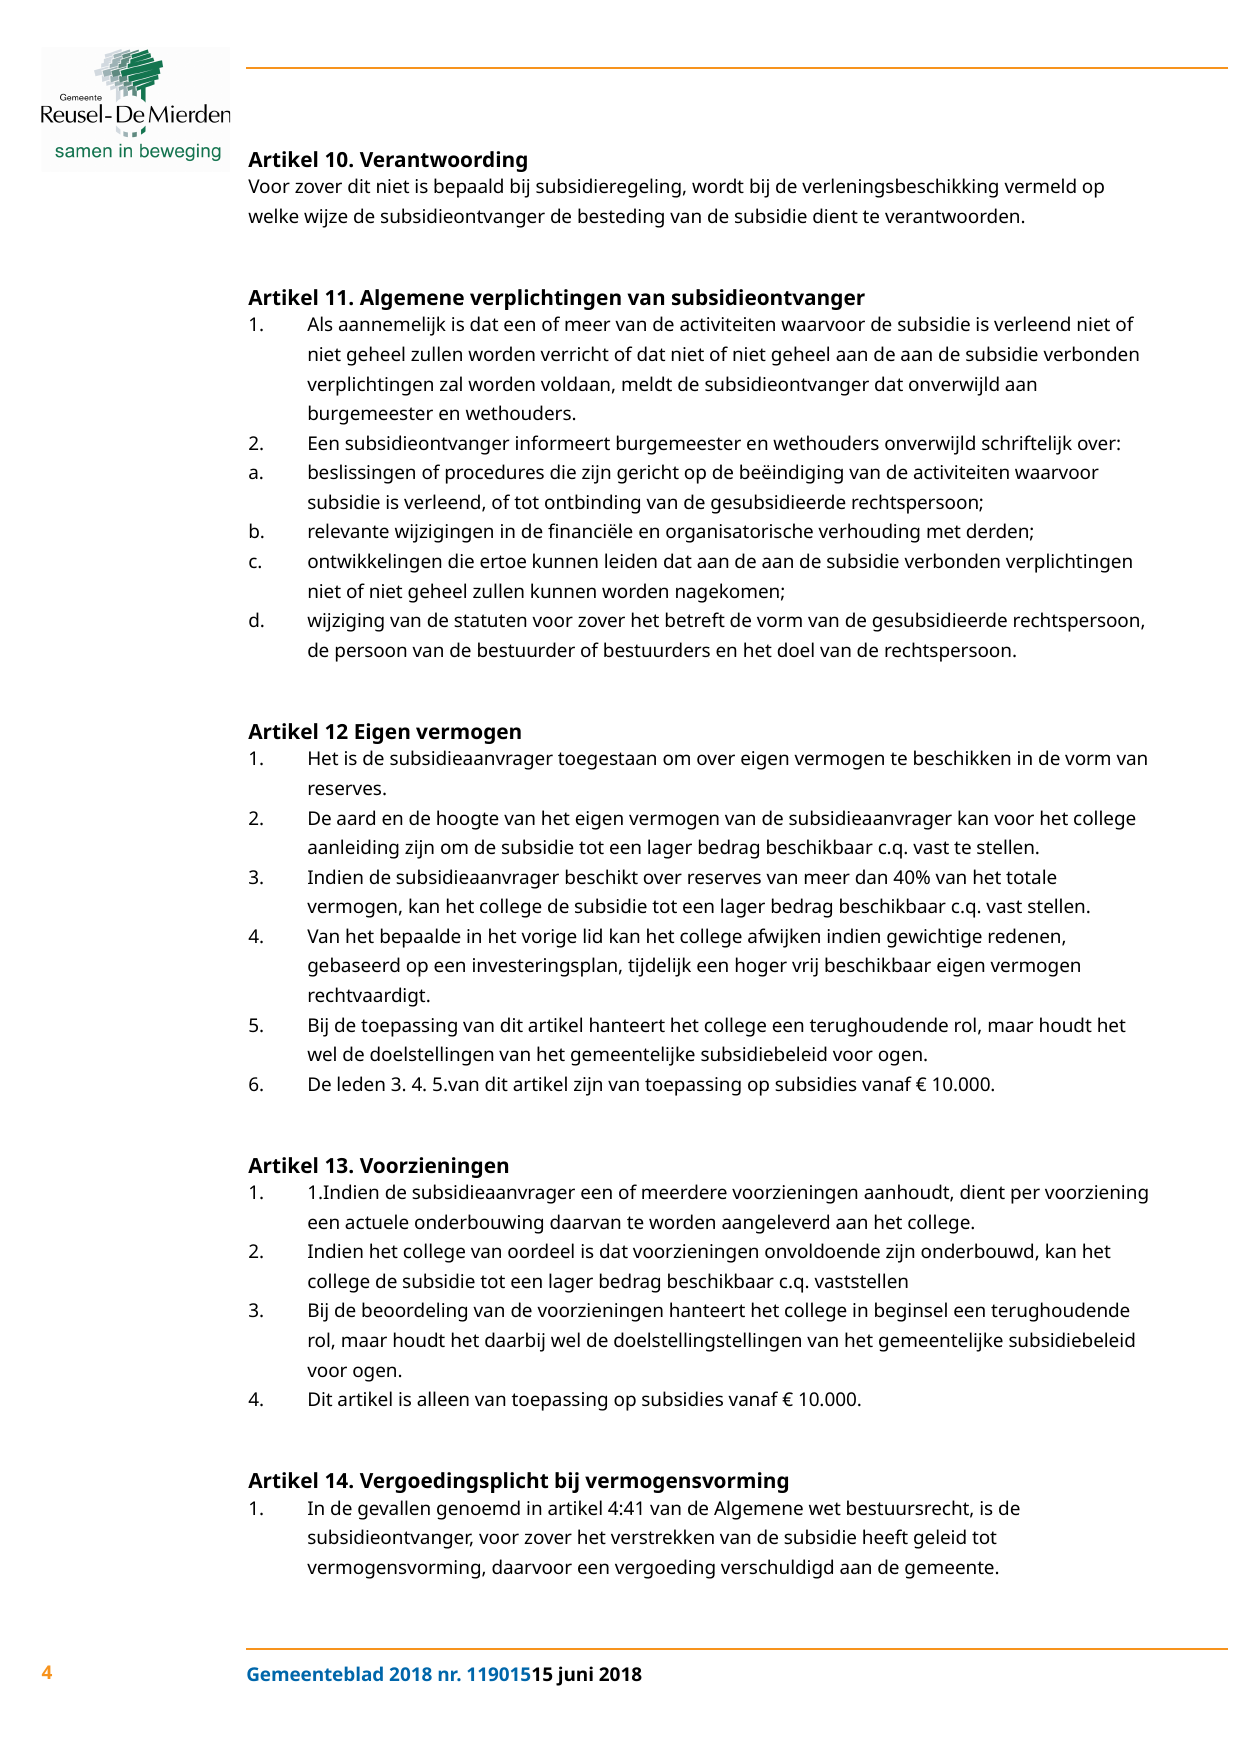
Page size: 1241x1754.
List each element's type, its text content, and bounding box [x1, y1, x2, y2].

list Het is de subsidieaanvrager toegestaan om over eigen vermogen te beschikken in de vorm van reserves. [248, 746, 1152, 801]
text Artikel 11. Algemene verplichtingen van subsidieontvanger [248, 283, 1152, 312]
list Bij de toepassing van dit artikel hanteert het college een terughoudende rol, maar houdt het wel de doelstellingen van het gemeentelijke subsidiebeleid voor ogen. [248, 1012, 1152, 1067]
list De leden 3. 4. 5.van dit artikel zijn van toepassing op subsidies vanaf € 10.000. [248, 1071, 1152, 1097]
picture [41, 47, 231, 172]
list In de gevallen genoemd in artikel 4:41 van de Algemene wet bestuursrecht, is de subsidieontvanger, voor zover het verstrekken van de subsidie heeft geleid tot vermogensvorming, daarvoor een vergoeding verschuldigd aan de gemeente. [248, 1495, 1152, 1580]
text Voor zover dit niet is bepaald bij subsidieregeling, wordt bij de verleningsbeschikking vermeld op welke wijze de subsidieontvanger de besteding van de subsidie dient te verantwoorden. [248, 174, 1152, 229]
list beslissingen of procedures die zijn gericht op de beëindiging van de activiteiten waarvoor subsidie is verleend, of tot ontbinding van de gesubsidieerde rechtspersoon; [248, 459, 1152, 515]
list ontwikkelingen die ertoe kunnen leiden dat aan de aan de subsidie verbonden verplichtingen niet of niet geheel zullen kunnen worden nagekomen; [248, 548, 1152, 604]
list Indien de subsidieaanvrager beschikt over reserves van meer dan 40% van het totale vermogen, kan het college de subsidie tot een lager bedrag beschikbaar c.q. vast stellen. [248, 864, 1152, 919]
list 1.Indien de subsidieaanvrager een of meerdere voorzieningen aanhoudt, dient per voorziening een actuele onderbouwing daarvan te worden aangeleverd aan het college. [248, 1179, 1152, 1235]
text Artikel 14. Vergoedingsplicht bij vermogensvorming [248, 1466, 1152, 1495]
text Artikel 13. Voorzieningen [248, 1151, 1152, 1179]
list relevante wijzigingen in de financiële en organisatorische verhouding met derden; [248, 519, 1152, 544]
list De aard en de hoogte van het eigen vermogen van de subsidieaanvrager kan voor het college aanleiding zijn om de subsidie tot een lager bedrag beschikbaar c.q. vast te stellen. [248, 805, 1152, 860]
list Indien het college van oordeel is dat voorzieningen onvoldoende zijn onderbouwd, kan het college de subsidie tot een lager bedrag beschikbaar c.q. vaststellen [248, 1238, 1152, 1294]
list wijziging van de statuten voor zover het betreft de vorm van de gesubsidieerde rechtspersoon, de persoon van de bestuurder of bestuurders en het doel van de rechtspersoon. [248, 607, 1152, 663]
text Artikel 10. Verantwoording [248, 145, 1152, 174]
list Dit artikel is alleen van toepassing op subsidies vanaf € 10.000. [248, 1386, 1152, 1412]
list Van het bepaalde in het vorige lid kan het college afwijken indien gewichtige redenen, gebaseerd op een investeringsplan, tijdelijk een hoger vrij beschikbaar eigen vermogen rechtvaardigt. [248, 923, 1152, 1008]
list Een subsidieontvanger informeert burgemeester en wethouders onverwijld schriftelijk over: [248, 430, 1152, 456]
list Bij de beoordeling van de voorzieningen hanteert het college in beginsel een terughoudende rol, maar houdt het daarbij wel de doelstellingstellingen van het gemeentelijke subsidiebeleid voor ogen. [248, 1298, 1152, 1383]
text Artikel 12 Eigen vermogen [248, 717, 1152, 746]
list Als aannemelijk is dat een of meer van de activiteiten waarvoor de subsidie is verleend niet of niet geheel zullen worden verricht of dat niet of niet geheel aan de aan de subsidie verbonden verplichtingen zal worden voldaan, meldt de subsidieontvanger dat onverwijld aan burgemeester en wethouders. [248, 312, 1152, 426]
